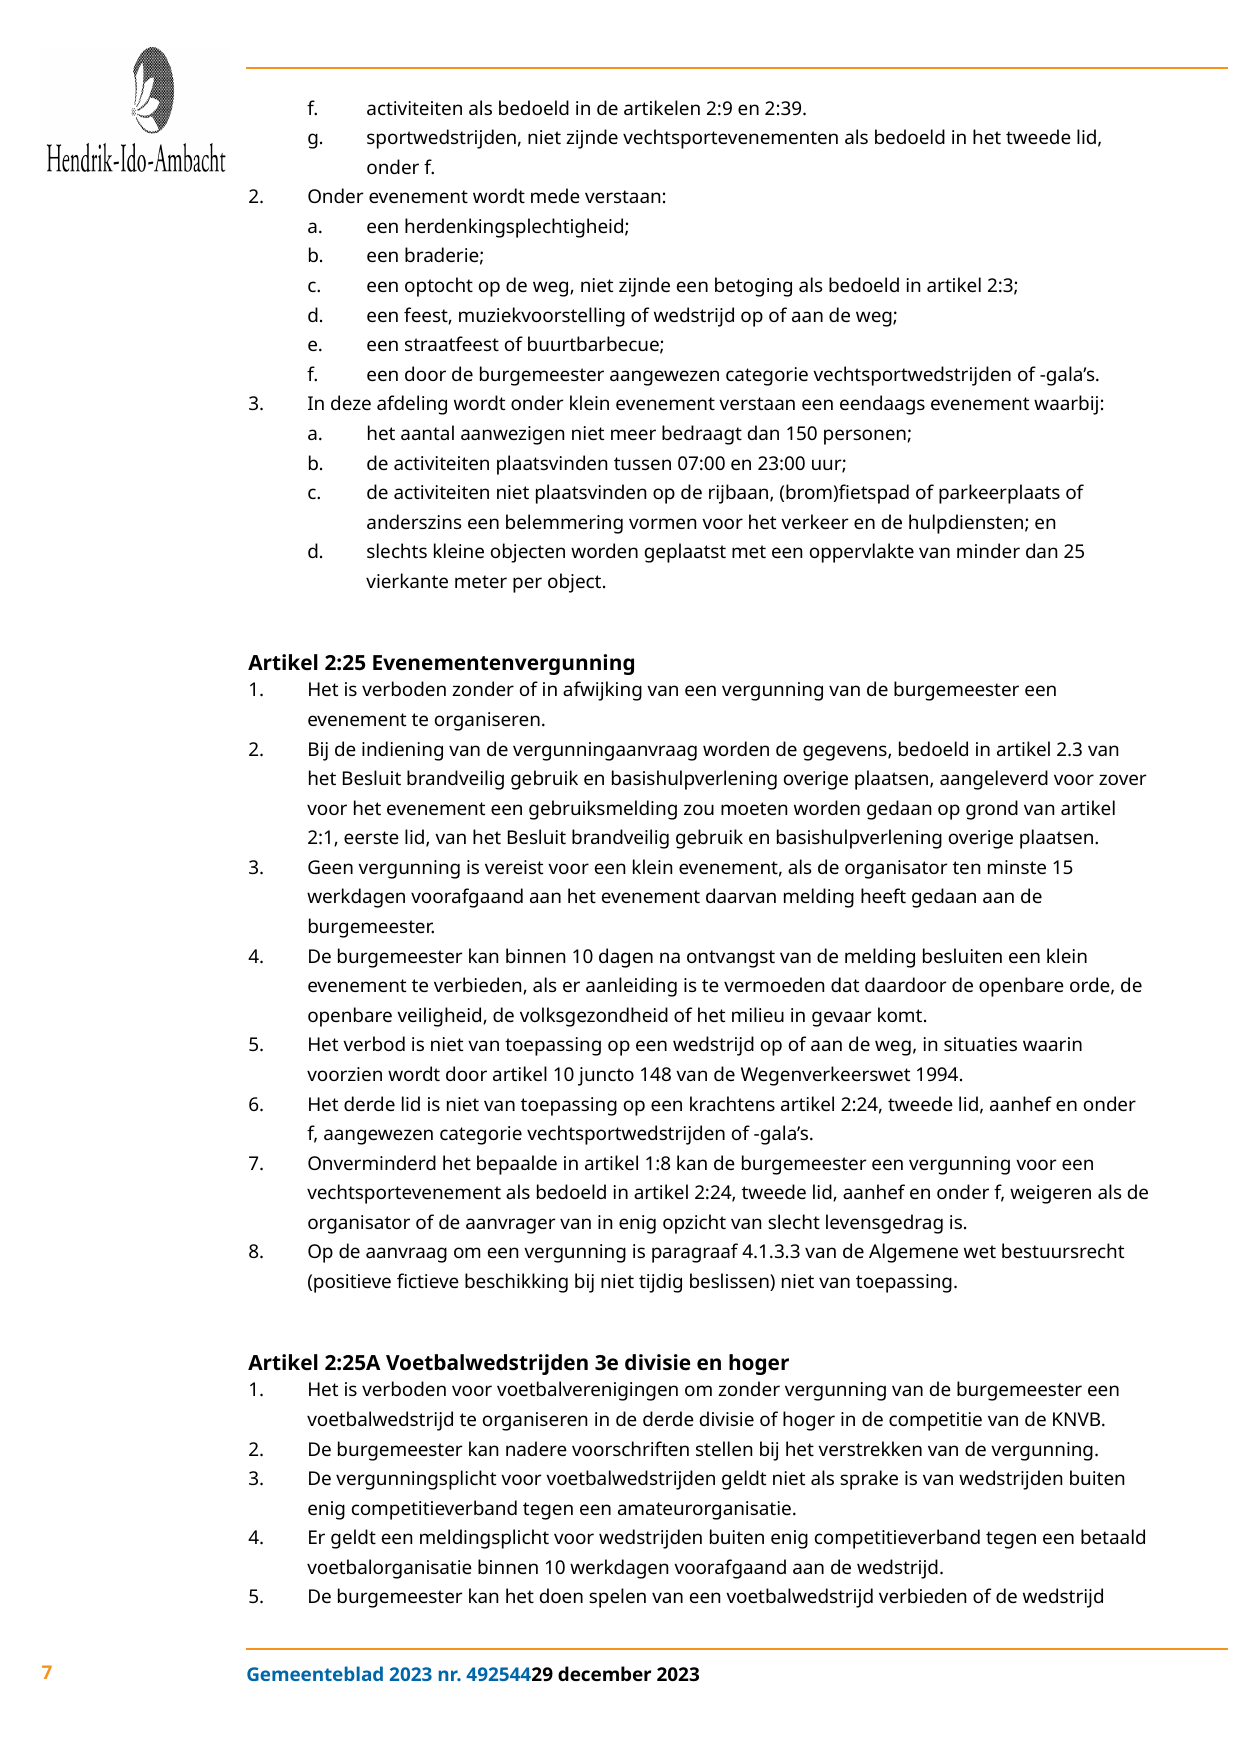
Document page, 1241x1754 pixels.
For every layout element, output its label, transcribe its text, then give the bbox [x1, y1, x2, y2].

list activiteiten als bedoeld in de artikelen 2:9 en 2:39. [307, 95, 1152, 121]
list De vergunningsplicht voor voetbalwedstrijden geldt niet als sprake is van wedstrijden buiten enig competitieverband tegen een amateurorganisatie. [248, 1465, 1152, 1521]
text Artikel 2:25 Evenementenvergunning [248, 648, 1152, 677]
list de activiteiten plaatsvinden tussen 07:00 en 23:00 uur; [307, 450, 1152, 476]
list Onder evenement wordt mede verstaan: [248, 183, 1152, 209]
list Er geldt een meldingsplicht voor wedstrijden buiten enig competitieverband tegen een betaald voetbalorganisatie binnen 10 werkdagen voorafgaand aan de wedstrijd. [248, 1524, 1152, 1580]
list Het derde lid is niet van toepassing op een krachtens artikel 2:24, tweede lid, aanhef en onder f, aangewezen categorie vechtsportwedstrijden of -gala’s. [248, 1091, 1152, 1146]
list Geen vergunning is vereist voor een klein evenement, als de organisator ten minste 15 werkdagen voorafgaand aan het evenement daarvan melding heeft gedaan aan de burgemeester. [248, 854, 1152, 939]
list Het is verboden voor voetbalverenigingen om zonder vergunning van de burgemeester een voetbalwedstrijd te organiseren in de derde divisie of hoger in de competitie van de KNVB. [248, 1377, 1152, 1432]
list de activiteiten niet plaatsvinden op de rijbaan, (brom)fietspad of parkeerplaats of anderszins een belemmering vormen voor het verkeer en de hulpdiensten; en [307, 479, 1152, 535]
list Onverminderd het bepaalde in artikel 1:8 kan de burgemeester een vergunning voor een vechtsportevenement als bedoeld in artikel 2:24, tweede lid, aanhef en onder f, weigeren als de organisator of de aanvrager van in enig opzicht van slecht levensgedrag is. [248, 1150, 1152, 1235]
list een door de burgemeester aangewezen categorie vechtsportwedstrijden of -gala’s. [307, 361, 1152, 387]
list sportwedstrijden, niet zijnde vechtsportevenementen als bedoeld in het tweede lid, onder f. [307, 124, 1152, 180]
list een optocht op de weg, niet zijnde een betoging als bedoeld in artikel 2:3; [307, 272, 1152, 298]
list In deze afdeling wordt onder klein evenement verstaan een eendaags evenement waarbij: [248, 391, 1152, 416]
list De burgemeester kan nadere voorschriften stellen bij het verstrekken van de vergunning. [248, 1436, 1152, 1462]
list Het is verboden zonder of in afwijking van een vergunning van de burgemeester een evenement te organiseren. [248, 677, 1152, 732]
list een braderie; [307, 243, 1152, 268]
picture [41, 47, 231, 172]
list een straatfeest of buurtbarbecue; [307, 331, 1152, 357]
text Artikel 2:25A Voetbalwedstrijden 3e divisie en hoger [248, 1348, 1152, 1377]
list een feest, muziekvoorstelling of wedstrijd op of aan de weg; [307, 302, 1152, 328]
list De burgemeester kan binnen 10 dagen na ontvangst van de melding besluiten een klein evenement te verbieden, als er aanleiding is te vermoeden dat daardoor de openbare orde, de openbare veiligheid, de volksgezondheid of het milieu in gevaar komt. [248, 943, 1152, 1028]
list Op de aanvraag om een vergunning is paragraaf 4.1.3.3 van de Algemene wet bestuursrecht (positieve fictieve beschikking bij niet tijdig beslissen) niet van toepassing. [248, 1239, 1152, 1294]
list een herdenkingsplechtigheid; [307, 213, 1152, 239]
list De burgemeester kan het doen spelen van een voetbalwedstrijd verbieden of de wedstrijd [248, 1584, 1152, 1609]
list Het verbod is niet van toepassing op een wedstrijd op of aan de weg, in situaties waarin voorzien wordt door artikel 10 juncto 148 van de Wegenverkeerswet 1994. [248, 1032, 1152, 1087]
list slechts kleine objecten worden geplaatst met een oppervlakte van minder dan 25 vierkante meter per object. [307, 538, 1152, 594]
list Bij de indiening van de vergunningaanvraag worden de gegevens, bedoeld in artikel 2.3 van het Besluit brandveilig gebruik en basishulpverlening overige plaatsen, aangeleverd voor zover voor het evenement een gebruiksmelding zou moeten worden gedaan op grond van artikel 2:1, eerste lid, van het Besluit brandveilig gebruik en basishulpverlening overige plaatsen. [248, 736, 1152, 850]
list het aantal aanwezigen niet meer bedraagt dan 150 personen; [307, 420, 1152, 446]
